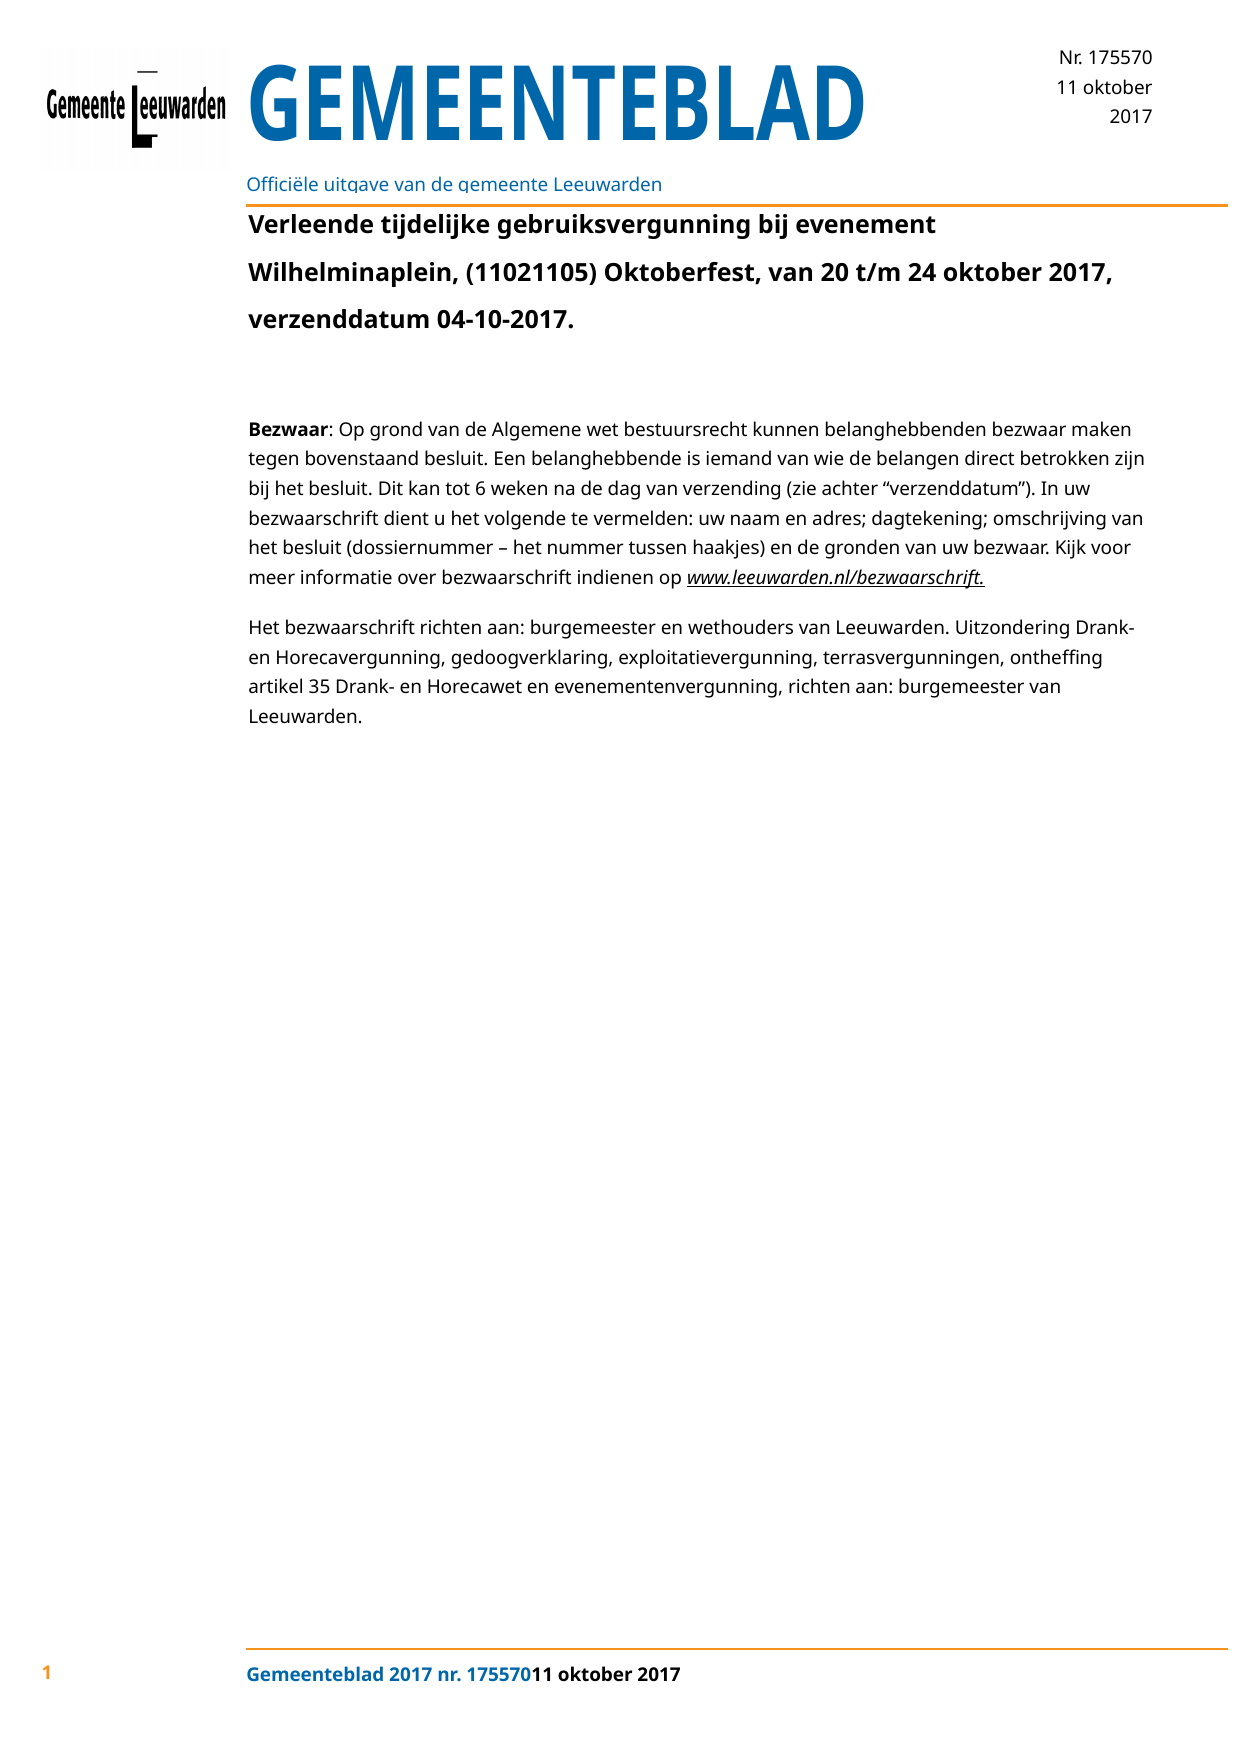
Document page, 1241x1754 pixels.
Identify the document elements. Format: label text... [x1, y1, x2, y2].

text Verleende tijdelijke gebruiksvergunning bij evenement Wilhelminaplein, (11021105) Oktoberfest, van 20 t/m 24 oktober 2017, verzenddatum 04-10-2017. [248, 207, 1152, 336]
picture [41, 47, 231, 172]
text Bezwaar: Op grond van de Algemene wet bestuursrecht kunnen belanghebbenden bezwaar maken tegen bovenstaand besluit. Een belanghebbende is iemand van wie de belangen direct betrokken zijn bij het besluit. Dit kan tot 6 weken na de dag van verzending (zie achter “verzenddatum”). In uw bezwaarschrift dient u het volgende te vermelden: uw naam en adres; dagtekening; omschrijving van het besluit (dossiernummer – het nummer tussen haakjes) en de gronden van uw bezwaar. Kijk voor meer informatie over bezwaarschrift indienen op www.leeuwarden.nl/bezwaarschrift. [248, 416, 1152, 589]
text Het bezwaarschrift richten aan: burgemeester en wethouders van Leeuwarden. Uitzondering Drank- en Horecavergunning, gedoogverklaring, exploitatievergunning, terrasvergunningen, ontheffing artikel 35 Drank- en Horecawet en evenementenvergunning, richten aan: burgemeester van Leeuwarden. [248, 614, 1152, 729]
